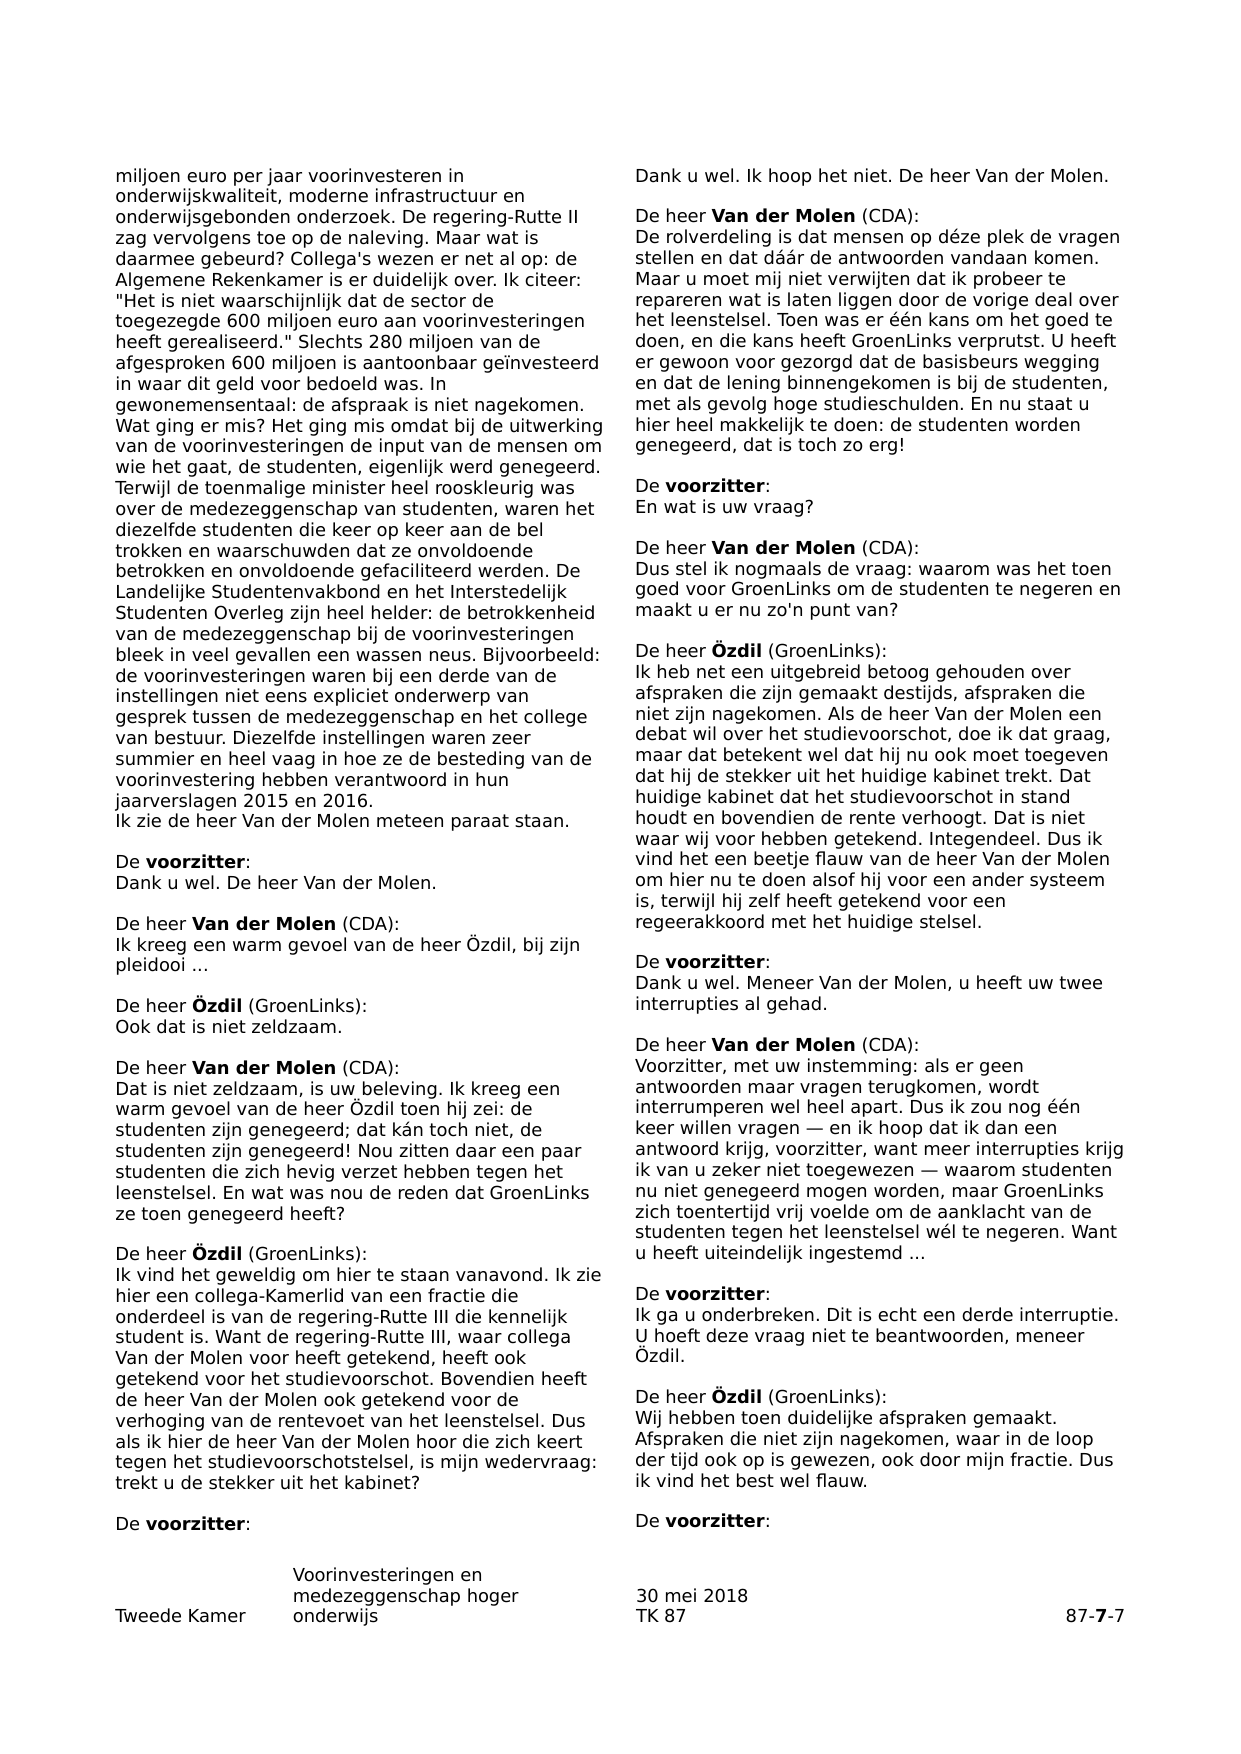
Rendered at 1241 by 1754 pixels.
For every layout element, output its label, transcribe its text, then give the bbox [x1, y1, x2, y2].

text Dus stel ik nogmaals de vraag: waarom was het toen goed voor GroenLinks om de studenten te negeren en maakt u er nu zo'n punt van? [635, 558, 1125, 621]
text Wat ging er mis? Het ging mis omdat bij de uitwerking van de voorinvesteringen de input van de mensen om wie het gaat, de studenten, eigenlijk werd genegeerd. Terwijl de toenmalige minister heel rooskleurig was over de medezeggenschap van studenten, waren het diezelfde studenten die keer op keer aan de bel trokken en waarschuwden dat ze onvoldoende betrokken en onvoldoende gefaciliteerd werden. De Landelijke Studentenvakbond en het Interstedelijk Studenten Overleg zijn heel helder: de betrokkenheid van de medezeggenschap bij de voorinvesteringen bleek in veel gevallen een wassen neus. Bijvoorbeeld: de voorinvesteringen waren bij een derde van de instellingen niet eens expliciet onderwerp van gesprek tussen de medezeggenschap en het college van bestuur. Diezelfde instellingen waren zeer summier en heel vaag in hoe ze de besteding van de voorinvestering hebben verantwoord in hun jaarverslagen 2015 en 2016. [115, 415, 605, 811]
text De heer Van der Molen (CDA): [635, 1035, 1125, 1056]
text De voorzitter: [635, 952, 1125, 973]
text Ik vind het geweldig om hier te staan vanavond. Ik zie hier een collega-Kamerlid van een fractie die onderdeel is van de regering-Rutte III die kennelijk student is. Want de regering-Rutte III, waar collega Van der Molen voor heeft getekend, heeft ook getekend voor het studievoorschot. Bovendien heeft de heer Van der Molen ook getekend voor de verhoging van de rentevoet van het leenstelsel. Dus als ik hier de heer Van der Molen hoor die zich keert tegen het studievoorschotstelsel, is mijn wedervraag: trekt u de stekker uit het kabinet? [115, 1265, 605, 1494]
text En wat is uw vraag? [635, 497, 1125, 518]
text miljoen euro per jaar voorinvesteren in onderwijskwaliteit, moderne infrastructuur en onderwijsgebonden onderzoek. De regering-Rutte II zag vervolgens toe op de naleving. Maar wat is daarmee gebeurd? Collega's wezen er net al op: de Algemene Rekenkamer is er duidelijk over. Ik citeer: "Het is niet waarschijnlijk dat de sector de toegezegde 600 miljoen euro aan voorinvesteringen heeft gerealiseerd." Slechts 280 miljoen van de afgesproken 600 miljoen is aantoonbaar geïnvesteerd in waar dit geld voor bedoeld was. In gewonemensentaal: de afspraak is niet nagekomen. [115, 165, 605, 415]
text De heer Van der Molen (CDA): [115, 913, 605, 934]
text Ook dat is niet zeldzaam. [115, 1017, 605, 1037]
text Dank u wel. Ik hoop het niet. De heer Van der Molen. [635, 165, 1125, 186]
text De voorzitter: [635, 1284, 1125, 1304]
text De heer Van der Molen (CDA): [635, 538, 1125, 558]
text Dat is niet zeldzaam, is uw beleving. Ik kreeg een warm gevoel van de heer Özdil toen hij zei: de studenten zijn genegeerd; dat kán toch niet, de studenten zijn genegeerd! Nou zitten daar een paar studenten die zich hevig verzet hebben tegen het leenstelsel. En wat was nou de reden dat GroenLinks ze toen genegeerd heeft? [115, 1078, 605, 1224]
text Ik heb net een uitgebreid betoog gehouden over afspraken die zijn gemaakt destijds, afspraken die niet zijn nagekomen. Als de heer Van der Molen een debat wil over het studievoorschot, doe ik dat graag, maar dat betekent wel dat hij nu ook moet toegeven dat hij de stekker uit het huidige kabinet trekt. Dat huidige kabinet dat het studievoorschot in stand houdt en bovendien de rente verhoogt. Dat is niet waar wij voor hebben getekend. Integendeel. Dus ik vind het een beetje flauw van de heer Van der Molen om hier nu te doen alsof hij voor een ander systeem is, terwijl hij zelf heeft getekend voor een regeerakkoord met het huidige stelsel. [635, 662, 1125, 932]
text De heer Özdil (GroenLinks): [635, 641, 1125, 662]
text Ik zie de heer Van der Molen meteen paraat staan. [115, 811, 605, 832]
text Ik ga u onderbreken. Dit is echt een derde interruptie. U hoeft deze vraag niet te beantwoorden, meneer Özdil. [635, 1304, 1125, 1367]
text De voorzitter: [635, 476, 1125, 497]
text De heer Özdil (GroenLinks): [115, 1244, 605, 1265]
text De rolverdeling is dat mensen op déze plek de vragen stellen en dat dáár de antwoorden vandaan komen. Maar u moet mij niet verwijten dat ik probeer te repareren wat is laten liggen door de vorige deal over het leenstelsel. Toen was er één kans om het goed te doen, en die kans heeft GroenLinks verprutst. U heeft er gewoon voor gezorgd dat de basisbeurs wegging en dat de lening binnengekomen is bij de studenten, met als gevolg hoge studieschulden. En nu staat u hier heel makkelijk te doen: de studenten worden genegeerd, dat is toch zo erg! [635, 227, 1125, 456]
text Wij hebben toen duidelijke afspraken gemaakt. Afspraken die niet zijn nagekomen, waar in de loop der tijd ook op is gewezen, ook door mijn fractie. Dus ik vind het best wel flauw. [635, 1408, 1125, 1491]
text De voorzitter: [115, 1514, 605, 1535]
text Dank u wel. Meneer Van der Molen, u heeft uw twee interrupties al gehad. [635, 973, 1125, 1015]
text De voorzitter: [635, 1511, 1125, 1532]
text Dank u wel. De heer Van der Molen. [115, 873, 605, 893]
text De heer Van der Molen (CDA): [115, 1057, 605, 1078]
text De heer Özdil (GroenLinks): [115, 996, 605, 1017]
text De heer Özdil (GroenLinks): [635, 1387, 1125, 1408]
text Voorzitter, met uw instemming: als er geen antwoorden maar vragen terugkomen, wordt interrumperen wel heel apart. Dus ik zou nog één keer willen vragen — en ik hoop dat ik dan een antwoord krijg, voorzitter, want meer interrupties krijg ik van u zeker niet toegewezen — waarom studenten nu niet genegeerd mogen worden, maar GroenLinks zich toentertijd vrij voelde om de aanklacht van de studenten tegen het leenstelsel wél te negeren. Want u heeft uiteindelijk ingestemd ... [635, 1056, 1125, 1264]
text De heer Van der Molen (CDA): [635, 206, 1125, 227]
text Ik kreeg een warm gevoel van de heer Özdil, bij zijn pleidooi ... [115, 934, 605, 976]
text De voorzitter: [115, 852, 605, 873]
